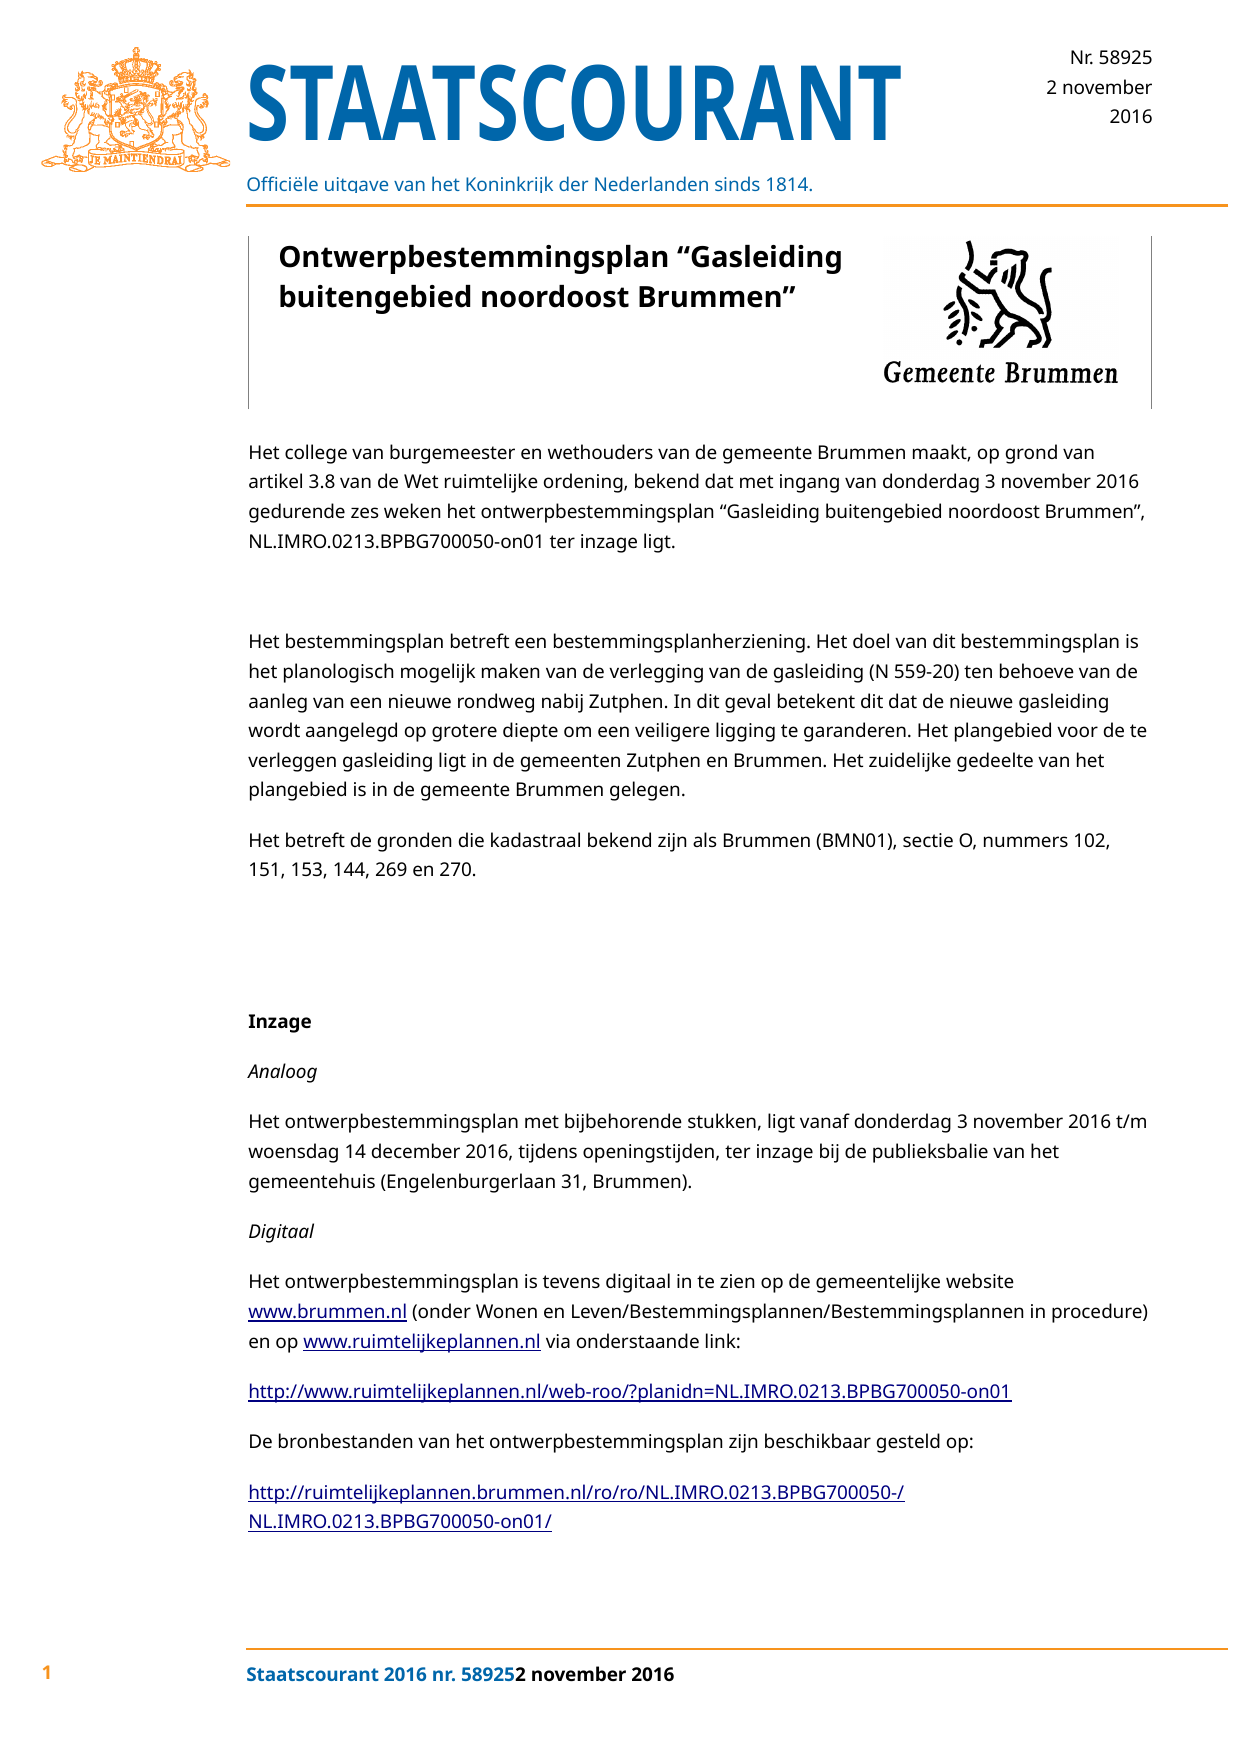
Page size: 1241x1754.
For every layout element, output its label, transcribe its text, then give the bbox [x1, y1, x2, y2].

text De bronbestanden van het ontwerpbestemmingsplan zijn beschikbaar gesteld op: [248, 1429, 1152, 1454]
text Inzage [248, 1008, 1152, 1033]
text Het bestemmingsplan betreft een bestemmingsplanherziening. Het doel van dit bestemmingsplan is het planologisch mogelijk maken van de verlegging van de gasleiding (N 559-20) ten behoeve van de aanleg van een nieuwe rondweg nabij Zutphen. In dit geval betekent dit dat de nieuwe gasleiding wordt aangelegd op grotere diepte om een veiligere ligging te garanderen. Het plangebied voor de te verleggen gasleiding ligt in de gemeenten Zutphen en Brummen. Het zuidelijke gedeelte van het plangebied is in de gemeente Brummen gelegen. [248, 629, 1152, 802]
picture [41, 47, 231, 172]
text Het college van burgemeester en wethouders van de gemeente Brummen maakt, op grond van artikel 3.8 van de Wet ruimtelijke ordening, bekend dat met ingang van donderdag 3 november 2016 gedurende zes weken het ontwerpbestemmingsplan “Gasleiding buitengebied noordoost Brummen”, NL.IMRO.0213.BPBG700050-on01 ter inzage ligt. [248, 439, 1152, 553]
table_header [850, 236, 1151, 409]
text Analoog [248, 1058, 1152, 1084]
text Het betreft de gronden die kadastraal bekend zijn als Brummen (BMN01), sectie O, nummers 102, 151, 153, 144, 269 en 270. [248, 827, 1152, 882]
text Het ontwerpbestemmingsplan met bijbehorende stukken, ligt vanaf donderdag 3 november 2016 t/m woensdag 14 december 2016, tijdens openingstijden, ter inzage bij de publieksbalie van het gemeentehuis (Engelenburgerlaan 31, Brummen). [248, 1109, 1152, 1193]
text http://ruimtelijkeplannen.brummen.nl/ro/ro/NL.IMRO.0213.BPBG700050-/NL.IMRO.0213.BPBG700050-on01/ [248, 1479, 1152, 1534]
text http://www.ruimtelijkeplannen.nl/web-roo/?planidn=NL.IMRO.0213.BPBG700050-on01 [248, 1378, 1152, 1404]
text Het ontwerpbestemmingsplan is tevens digitaal in te zien op de gemeentelijke website www.brummen.nl (onder Wonen en Leven/Bestemmingsplannen/Bestemmingsplannen in procedure) en op www.ruimtelijkeplannen.nl via onderstaande link: [248, 1269, 1152, 1353]
text Digitaal [248, 1218, 1152, 1244]
picture [882, 236, 1119, 384]
table_header Ontwerpbestemmingsplan “Gasleiding buitengebied noordoost Brummen” [249, 236, 850, 409]
